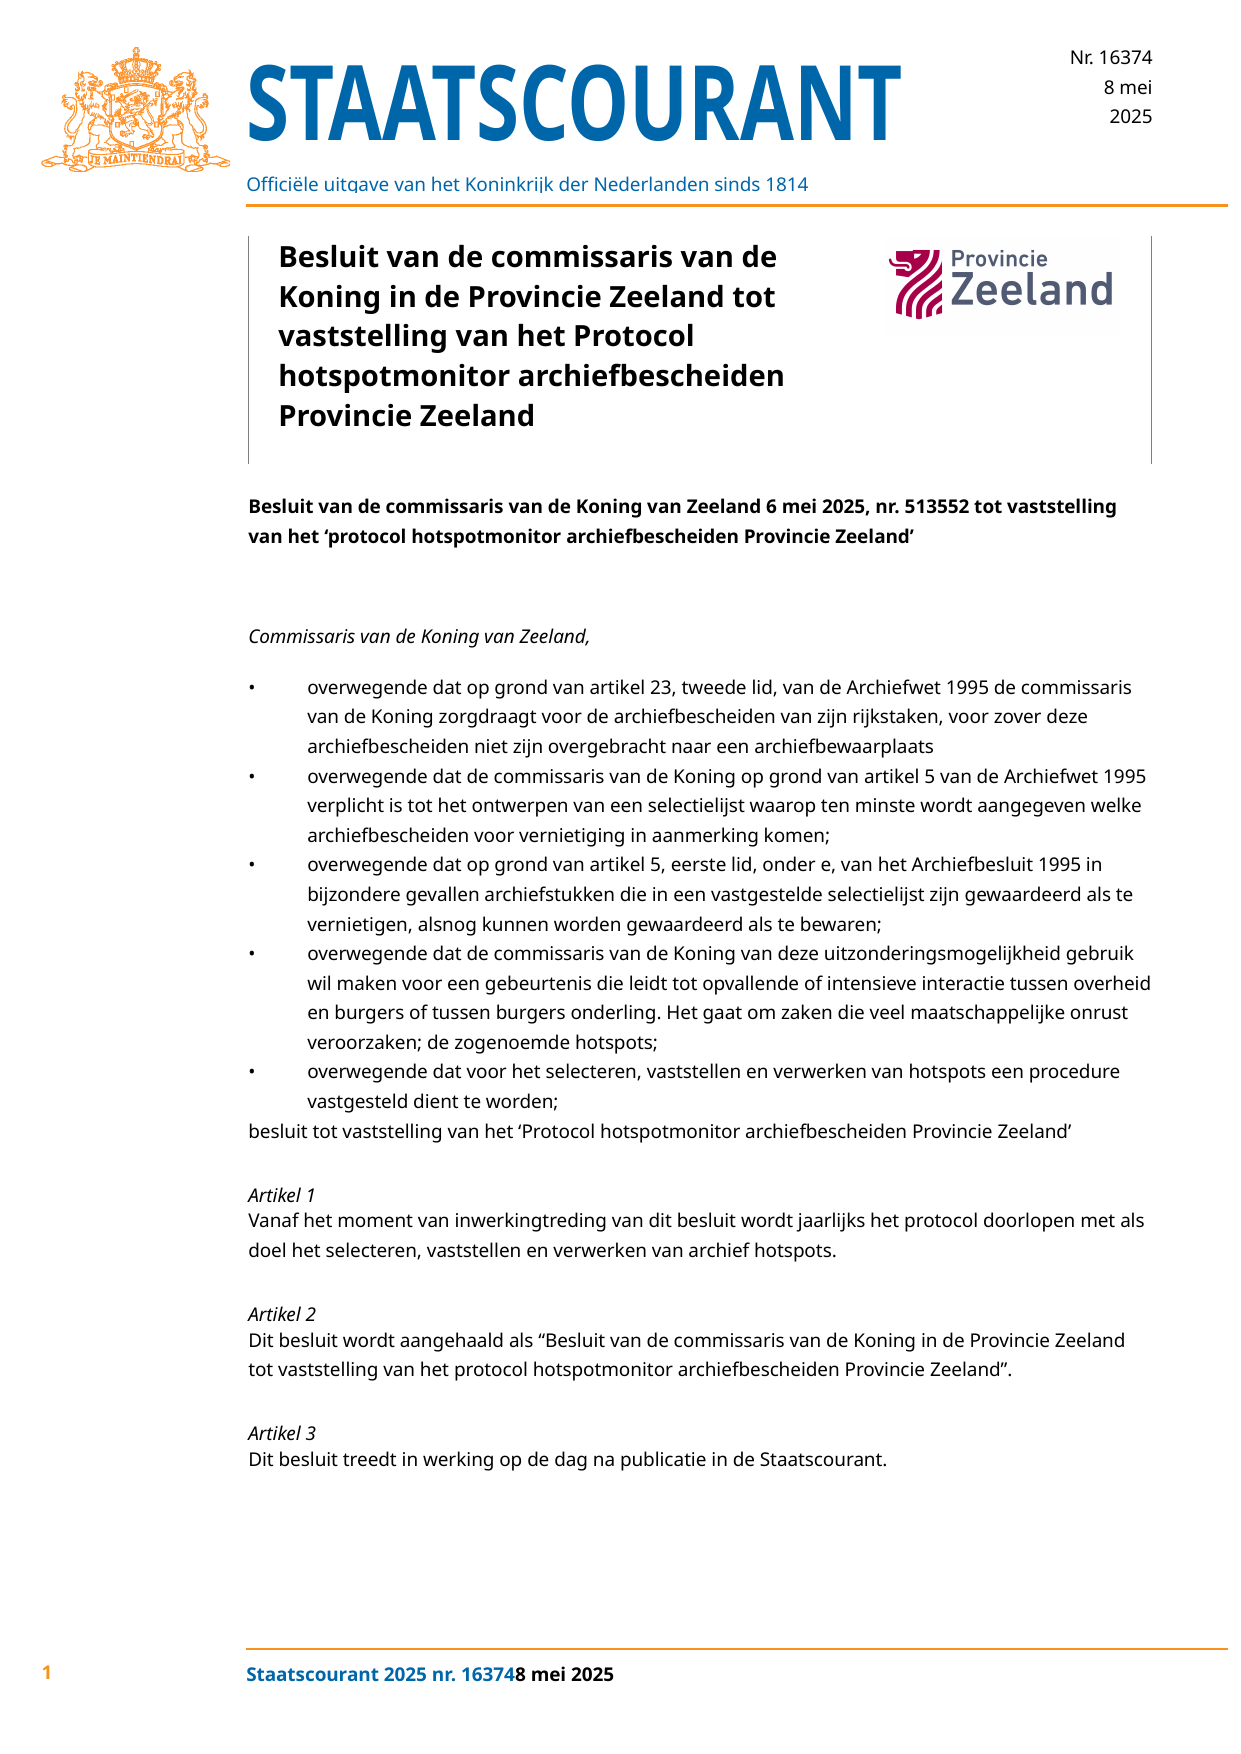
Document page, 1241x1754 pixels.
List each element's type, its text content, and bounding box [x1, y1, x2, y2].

list overwegende dat de commissaris van de Koning op grond van artikel 5 van de Archiefwet 1995 verplicht is tot het ontwerpen van een selectielijst waarop ten minste wordt aangegeven welke archiefbescheiden voor vernietiging in aanmerking komen; [248, 763, 1152, 848]
picture [41, 47, 231, 172]
text Artikel 1 [248, 1182, 1152, 1208]
text Dit besluit wordt aangehaald als “Besluit van de commissaris van de Koning in de Provincie Zeeland tot vaststelling van het protocol hotspotmonitor archiefbescheiden Provincie Zeeland”. [248, 1327, 1152, 1382]
list overwegende dat voor het selecteren, vaststellen en verwerken van hotspots een procedure vastgesteld dient te worden; [248, 1059, 1152, 1114]
text Dit besluit treedt in werking op de dag na publicatie in de Staatscourant. [248, 1446, 1152, 1472]
text Vanaf het moment van inwerkingtreding van dit besluit wordt jaarlijks het protocol doorlopen met als doel het selecteren, vaststellen en verwerken van archief hotspots. [248, 1208, 1152, 1263]
text Commissaris van de Koning van Zeeland, [248, 624, 1152, 649]
table_header Besluit van de commissaris van de Koning in de Provincie Zeeland tot vaststelling van het Protocol hotspotmonitor archiefbescheiden Provincie Zeeland [249, 236, 850, 464]
text Besluit van de commissaris van de Koning van Zeeland 6 mei 2025, nr. 513552 tot vaststelling van het ‘protocol hotspotmonitor archiefbescheiden Provincie Zeeland’ [248, 493, 1152, 549]
text besluit tot vaststelling van het ‘Protocol hotspotmonitor archiefbescheiden Provincie Zeeland’ [248, 1118, 1152, 1144]
picture [882, 236, 1119, 336]
list overwegende dat op grond van artikel 23, tweede lid, van de Archiefwet 1995 de commissaris van de Koning zorgdraagt voor de archiefbescheiden van zijn rijkstaken, voor zover deze archiefbescheiden niet zijn overgebracht naar een archiefbewaarplaats [248, 674, 1152, 759]
table_header [850, 236, 1151, 464]
list overwegende dat op grond van artikel 5, eerste lid, onder e, van het Archiefbesluit 1995 in bijzondere gevallen archiefstukken die in een vastgestelde selectielijst zijn gewaardeerd als te vernietigen, alsnog kunnen worden gewaardeerd als te bewaren; [248, 852, 1152, 937]
list overwegende dat de commissaris van de Koning van deze uitzonderingsmogelijkheid gebruik wil maken voor een gebeurtenis die leidt tot opvallende of intensieve interactie tussen overheid en burgers of tussen burgers onderling. Het gaat om zaken die veel maatschappelijke onrust veroorzaken; de zogenoemde hotspots; [248, 940, 1152, 1055]
text Artikel 2 [248, 1301, 1152, 1327]
text Artikel 3 [248, 1420, 1152, 1446]
